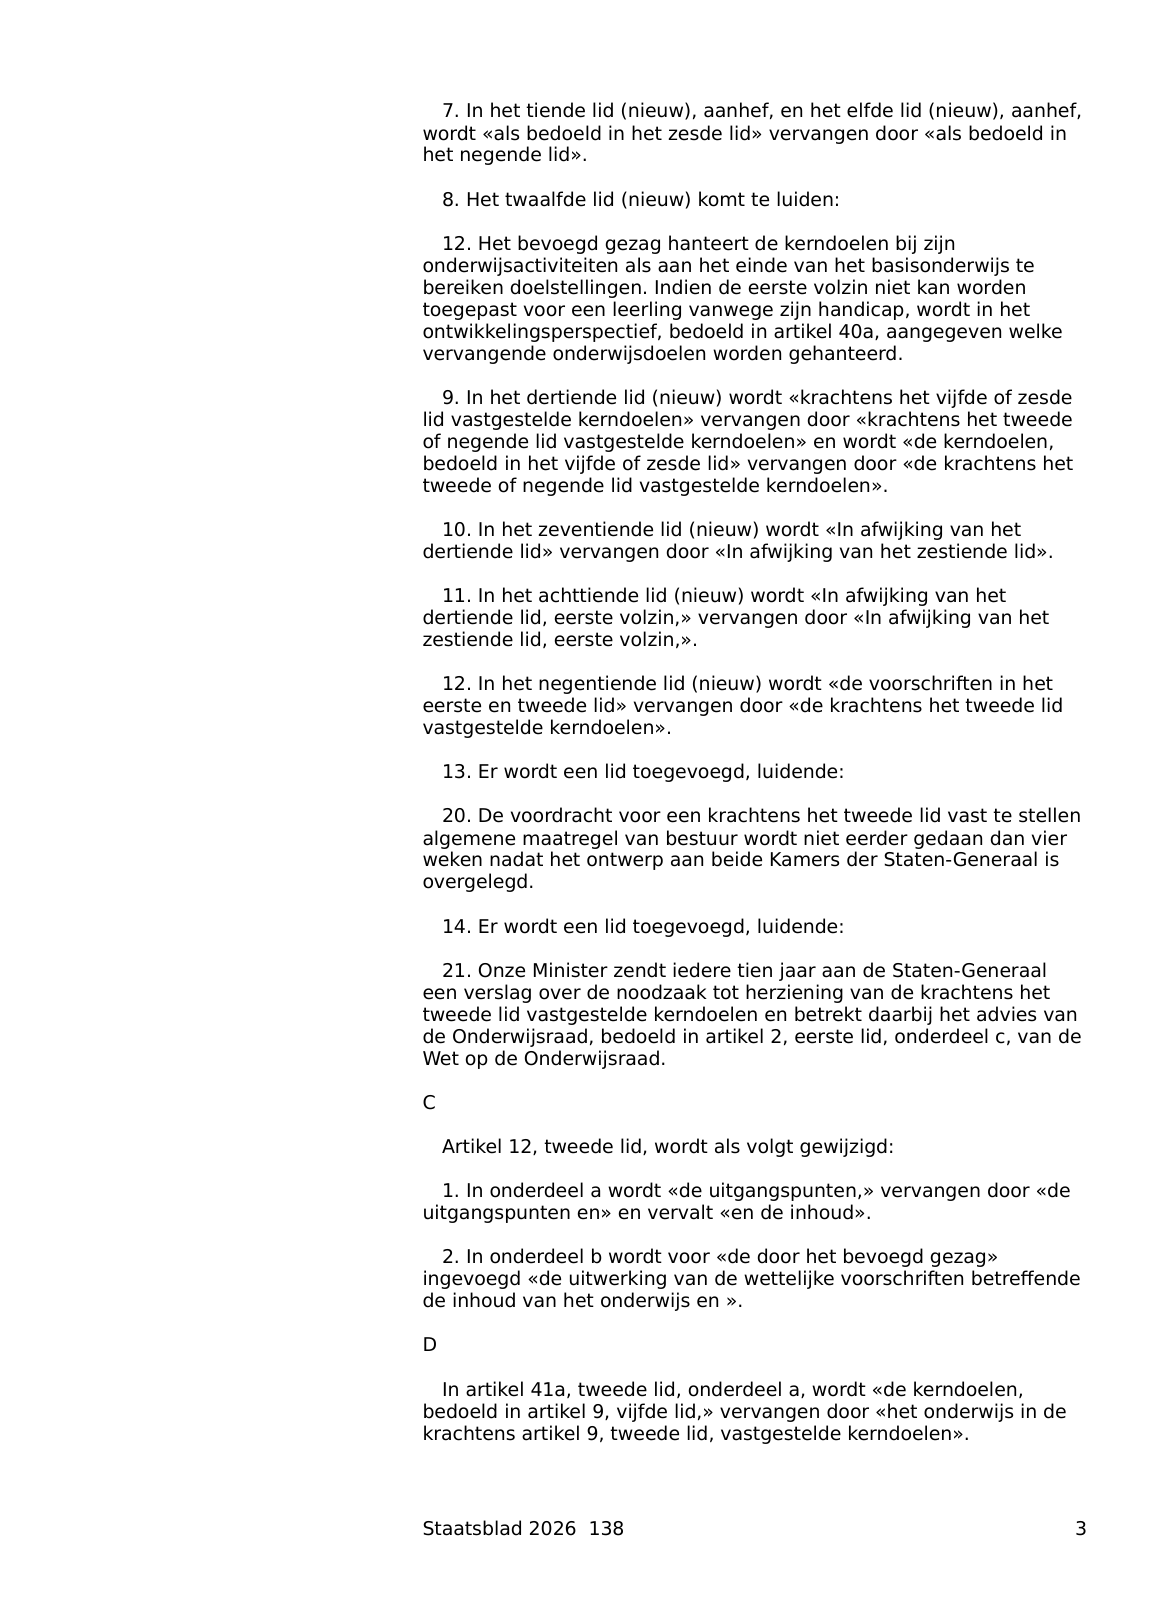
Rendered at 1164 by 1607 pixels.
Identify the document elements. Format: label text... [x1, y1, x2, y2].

text 9. In het dertiende lid (nieuw) wordt «krachtens het vijfde of zesde lid vastgestelde kerndoelen» vervangen door «krachtens het tweede of negende lid vastgestelde kerndoelen» en wordt «de kerndoelen, bedoeld in het vijfde of zesde lid» vervangen door «de krachtens het tweede of negende lid vastgestelde kerndoelen». [422, 387, 1087, 497]
text 10. In het zeventiende lid (nieuw) wordt «In afwijking van het dertiende lid» vervangen door «In afwijking van het zestiende lid». [422, 519, 1087, 563]
text 20. De voordracht voor een krachtens het tweede lid vast te stellen algemene maatregel van bestuur wordt niet eerder gedaan dan vier weken nadat het ontwerp aan beide Kamers der Staten-Generaal is overgelegd. [422, 805, 1087, 893]
text 7. In het tiende lid (nieuw), aanhef, en het elfde lid (nieuw), aanhef, wordt «als bedoeld in het zesde lid» vervangen door «als bedoeld in het negende lid». [422, 100, 1087, 166]
text 14. Er wordt een lid toegevoegd, luidende: [422, 916, 1087, 937]
text 2. In onderdeel b wordt voor «de door het bevoegd gezag» ingevoegd «de uitwerking van de wettelijke voorschriften betreffende de inhoud van het onderwijs en ». [422, 1246, 1087, 1312]
text Artikel 12, tweede lid, wordt als volgt gewijzigd: [422, 1136, 1087, 1158]
text 1. In onderdeel a wordt «de uitgangspunten,» vervangen door «de uitgangspunten en» en vervalt «en de inhoud». [422, 1180, 1087, 1224]
text C [422, 1092, 1087, 1114]
text In artikel 41a, tweede lid, onderdeel a, wordt «de kerndoelen, bedoeld in artikel 9, vijfde lid,» vervangen door «het onderwijs in de krachtens artikel 9, tweede lid, vastgestelde kerndoelen». [422, 1378, 1087, 1444]
text D [422, 1334, 1087, 1356]
text 12. In het negentiende lid (nieuw) wordt «de voorschriften in het eerste en tweede lid» vervangen door «de krachtens het tweede lid vastgestelde kerndoelen». [422, 673, 1087, 739]
text 12. Het bevoegd gezag hanteert de kerndoelen bij zijn onderwijsactiviteiten als aan het einde van het basisonderwijs te bereiken doelstellingen. Indien de eerste volzin niet kan worden toegepast voor een leerling vanwege zijn handicap, wordt in het ontwikkelingsperspectief, bedoeld in artikel 40a, aangegeven welke vervangende onderwijsdoelen worden gehanteerd. [422, 233, 1087, 364]
text 8. Het twaalfde lid (nieuw) komt te luiden: [422, 188, 1087, 211]
text 11. In het achttiende lid (nieuw) wordt «In afwijking van het dertiende lid, eerste volzin,» vervangen door «In afwijking van het zestiende lid, eerste volzin,». [422, 585, 1087, 651]
text 21. Onze Minister zendt iedere tien jaar aan de Staten-Generaal een verslag over de noodzaak tot herziening van de krachtens het tweede lid vastgestelde kerndoelen en betrekt daarbij het advies van de Onderwijsraad, bedoeld in artikel 2, eerste lid, onderdeel c, van de Wet op de Onderwijsraad. [422, 960, 1087, 1069]
text 13. Er wordt een lid toegevoegd, luidende: [422, 761, 1087, 783]
